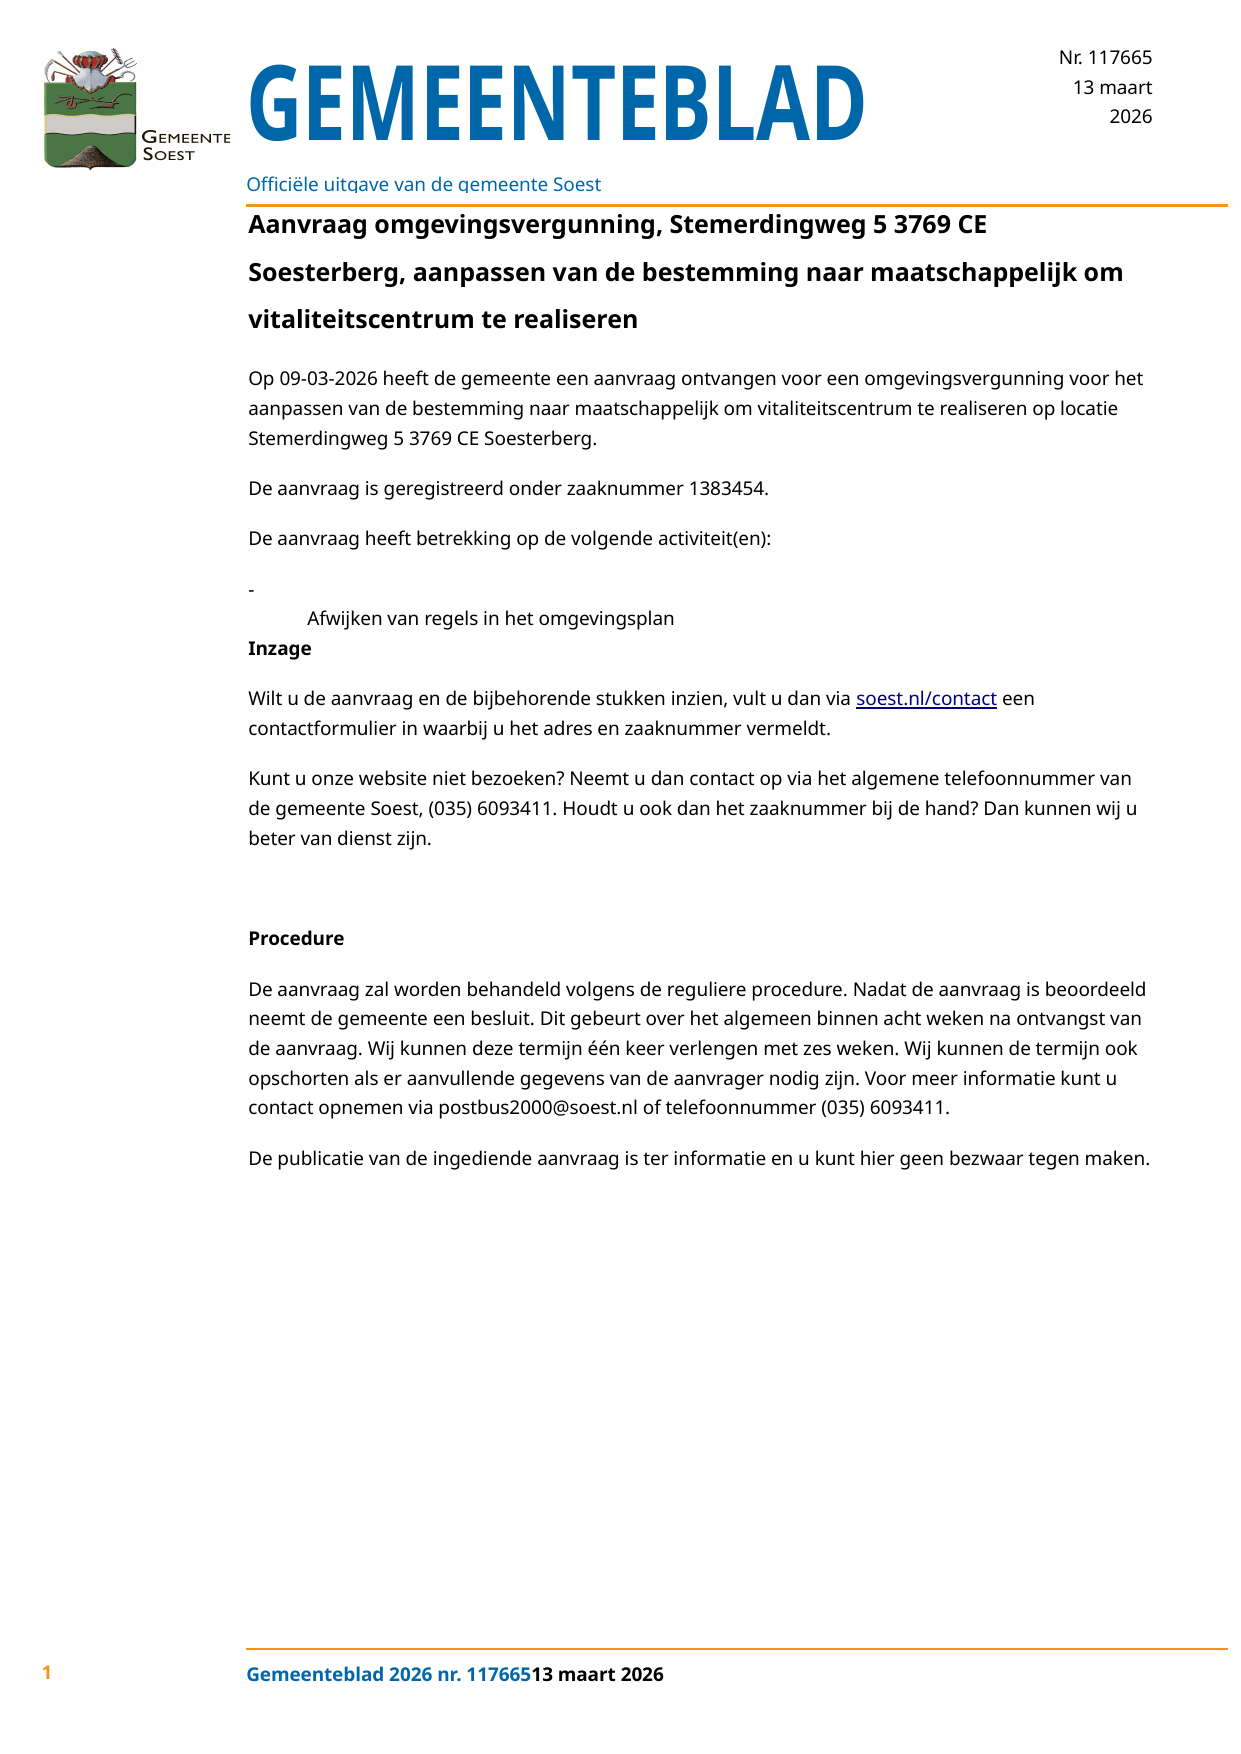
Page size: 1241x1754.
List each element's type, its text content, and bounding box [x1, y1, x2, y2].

text Kunt u onze website niet bezoeken? Neemt u dan contact op via het algemene telefoonnummer van de gemeente Soest, (035) 6093411. Houdt u ook dan het zaaknummer bij de hand? Dan kunnen wij u beter van dienst zijn. [248, 766, 1152, 850]
picture [41, 47, 231, 172]
list Afwijken van regels in het omgevingsplan [248, 606, 1152, 631]
text De publicatie van de ingediende aanvraag is ter informatie en u kunt hier geen bezwaar tegen maken. [248, 1145, 1152, 1170]
text De aanvraag heeft betrekking op de volgende activiteit(en): [248, 526, 1152, 551]
text De aanvraag is geregistreerd onder zaaknummer 1383454. [248, 475, 1152, 501]
text Op 09-03-2026 heeft de gemeente een aanvraag ontvangen voor een omgevingsvergunning voor het aanpassen van de bestemming naar maatschappelijk om vitaliteitscentrum te realiseren op locatie Stemerdingweg 5 3769 CE Soesterberg. [248, 366, 1152, 450]
text De aanvraag zal worden behandeld volgens de reguliere procedure. Nadat de aanvraag is beoordeeld neemt de gemeente een besluit. Dit gebeurt over het algemeen binnen acht weken na ontvangst van de aanvraag. Wij kunnen deze termijn één keer verlengen met zes weken. Wij kunnen de termijn ook opschorten als er aanvullende gegevens van de aanvrager nodig zijn. Voor meer informatie kunt u contact opnemen via postbus2000@soest.nl of telefoonnummer (035) 6093411. [248, 976, 1152, 1120]
text Inzage [248, 635, 1152, 661]
text Procedure [248, 926, 1152, 951]
text Wilt u de aanvraag en de bijbehorende stukken inzien, vult u dan via soest.nl/contact een contactformulier in waarbij u het adres en zaaknummer vermeldt. [248, 686, 1152, 741]
text Aanvraag omgevingsvergunning, Stemerdingweg 5 3769 CE Soesterberg, aanpassen van de bestemming naar maatschappelijk om vitaliteitscentrum te realiseren [248, 207, 1152, 336]
